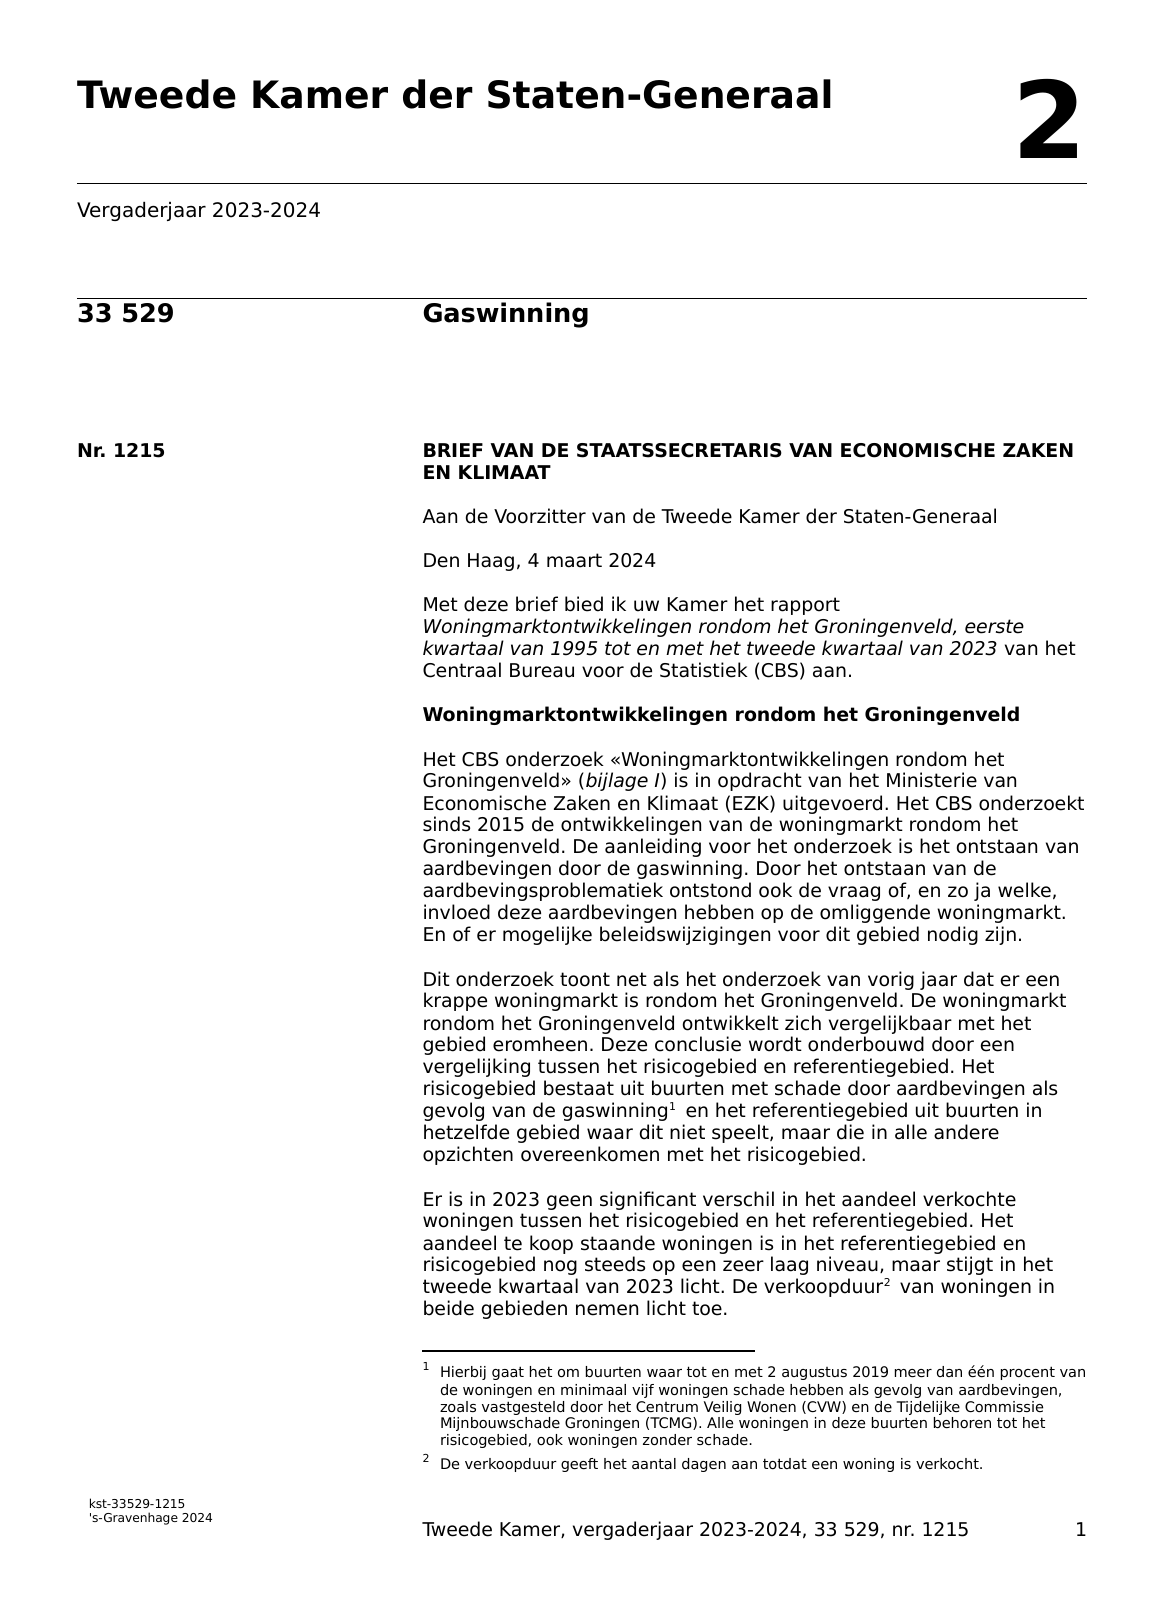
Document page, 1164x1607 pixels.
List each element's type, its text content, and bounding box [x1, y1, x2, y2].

subtitle Woningmarktontwikkelingen rondom het Groningenveld [422, 704, 1087, 726]
text Aan de Voorzitter van de Tweede Kamer der Staten-Generaal [422, 506, 1087, 528]
subtitle Nr. 1215 BRIEF VAN DE STAATSSECRETARIS VAN ECONOMISCHE ZAKEN EN KLIMAAT [77, 440, 1087, 484]
table_header Tweede Kamer der Staten-Generaal [77, 59, 886, 183]
table_header 2 [886, 59, 1087, 183]
subtitle 33 529 Gaswinning [77, 299, 1087, 329]
text De verkoopduur geeft het aantal dagen aan totdat een woning is verkocht. [422, 1452, 1087, 1474]
text Dit onderzoek toont net als het onderzoek van vorig jaar dat er een krappe woningmarkt is rondom het Groningenveld. De woningmarkt rondom het Groningenveld ontwikkelt zich vergelijkbaar met het gebied eromheen. Deze conclusie wordt onderbouwd door een vergelijking tussen het risicogebied en referentiegebied. Het risicogebied bestaat uit buurten met schade door aardbevingen als gevolg van de gaswinning en het referentiegebied uit buurten in hetzelfde gebied waar dit niet speelt, maar die in alle andere opzichten overeenkomen met het risicogebied. [422, 968, 1087, 1166]
text Met deze brief bied ik uw Kamer het rapport Woningmarktontwikkelingen rondom het Groningenveld, eerste kwartaal van 1995 tot en met het tweede kwartaal van 2023 van het Centraal Bureau voor de Statistiek (CBS) aan. [422, 594, 1087, 682]
text Het CBS onderzoek «Woningmarktontwikkelingen rondom het Groningenveld» (bijlage I) is in opdracht van het Ministerie van Economische Zaken en Klimaat (EZK) uitgevoerd. Het CBS onderzoekt sinds 2015 de ontwikkelingen van de woningmarkt rondom het Groningenveld. De aanleiding voor het onderzoek is het ontstaan van aardbevingen door de gaswinning. Door het ontstaan van de aardbevingsproblematiek ontstond ook de vraag of, en zo ja welke, invloed deze aardbevingen hebben op de omliggende woningmarkt. En of er mogelijke beleidswijzigingen voor dit gebied nodig zijn. [422, 748, 1087, 946]
text Er is in 2023 geen significant verschil in het aandeel verkochte woningen tussen het risicogebied en het referentiegebied. Het aandeel te koop staande woningen is in het referentiegebied en risicogebied nog steeds op een zeer laag niveau, maar stijgt in het tweede kwartaal van 2023 licht. De verkoopduur van woningen in beide gebieden nemen licht toe. [422, 1188, 1087, 1320]
text kst-33529-1215 [88, 1497, 323, 1511]
text Hierbij gaat het om buurten waar tot en met 2 augustus 2019 meer dan één procent van de woningen en minimaal vijf woningen schade hebben als gevolg van aardbevingen, zoals vastgesteld door het Centrum Veilig Wonen (CVW) en de Tijdelijke Commissie Mijnbouwschade Groningen (TCMG). Alle woningen in deze buurten behoren tot het risicogebied, ook woningen zonder schade. [422, 1360, 1087, 1449]
text Den Haag, 4 maart 2024 [422, 550, 1087, 572]
table_cell Vergaderjaar 2023-2024 [77, 184, 1087, 298]
text 's-Gravenhage 2024 [88, 1511, 323, 1525]
